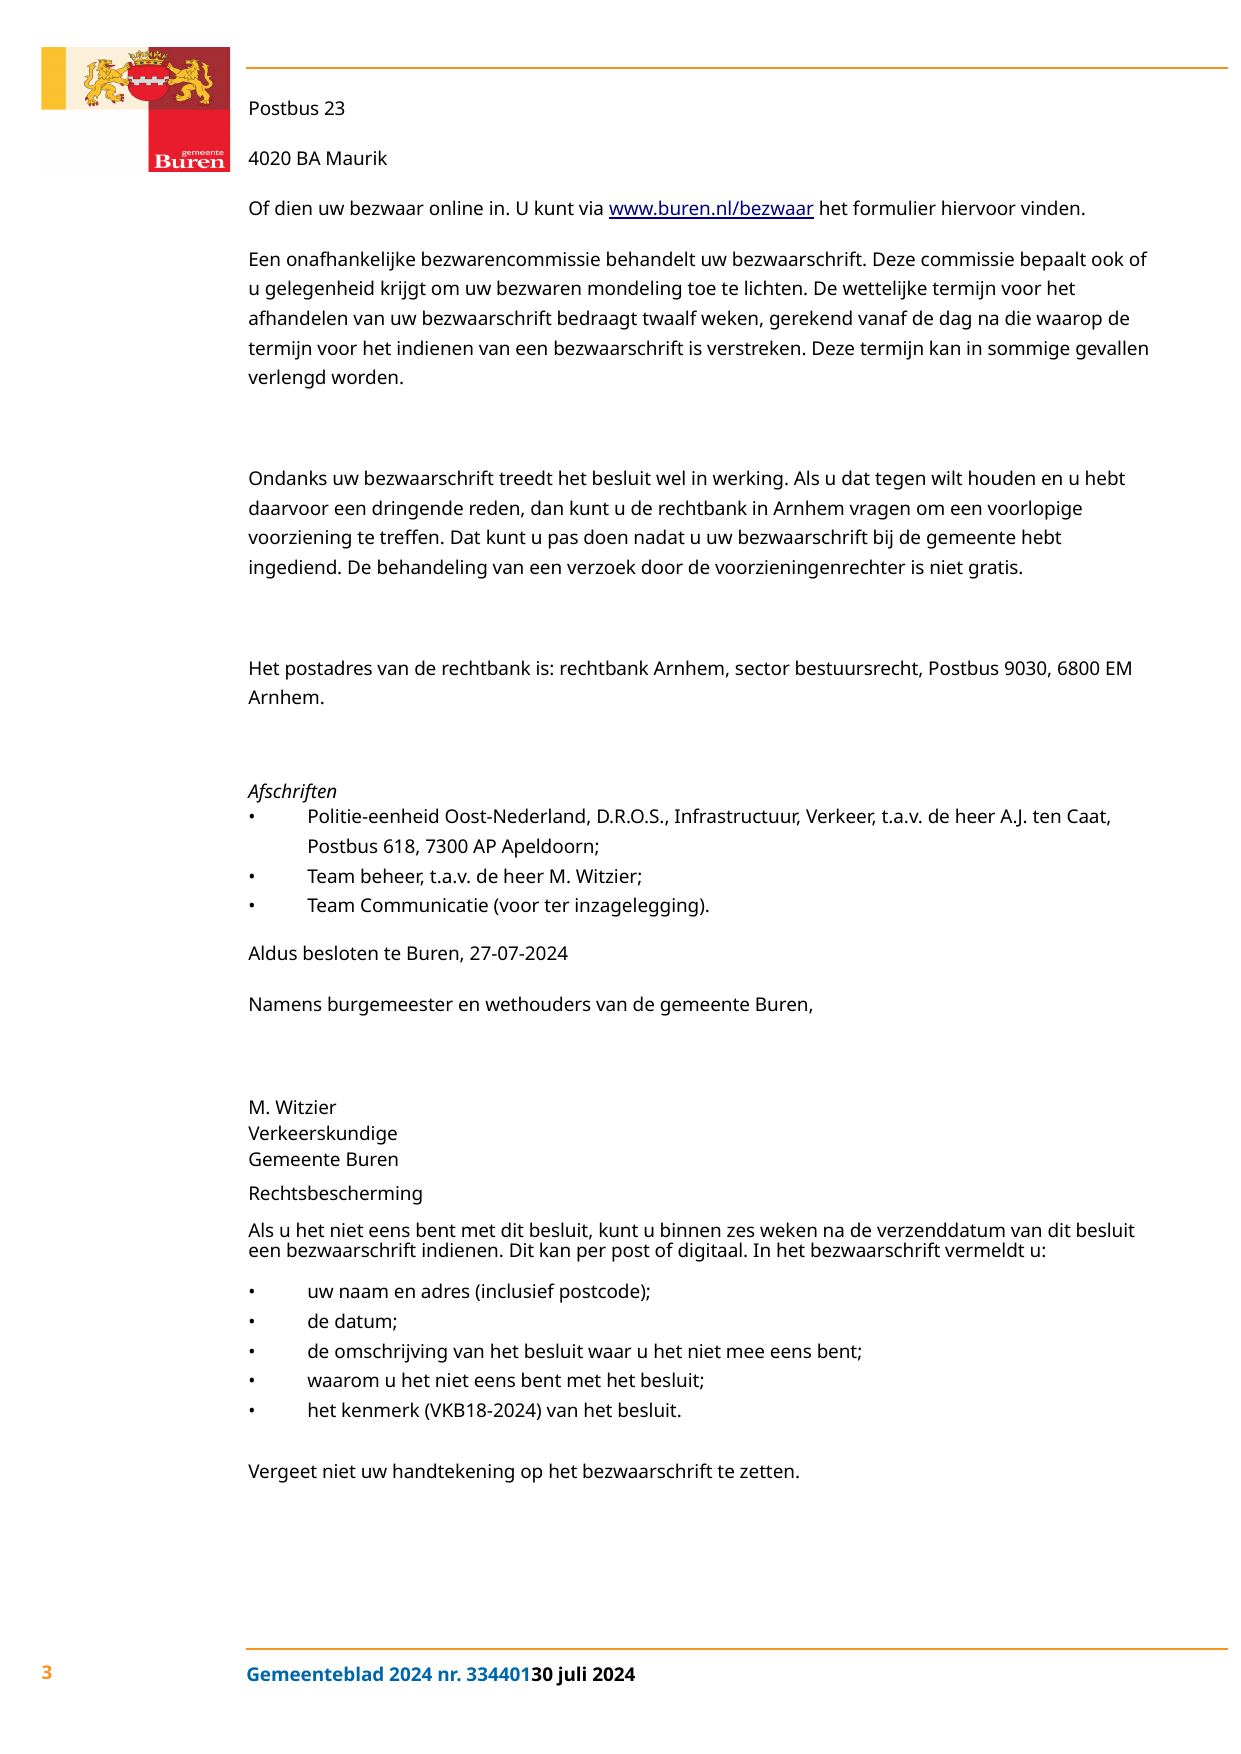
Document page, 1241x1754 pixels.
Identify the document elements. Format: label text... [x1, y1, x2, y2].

text Aldus besloten te Buren, 27-07-2024 [248, 940, 1152, 966]
text Een onafhankelijke bezwarencommissie behandelt uw bezwaarschrift. Deze commissie bepaalt ook of u gelegenheid krijgt om uw bezwaren mondeling toe te lichten. De wettelijke termijn voor het afhandelen van uw bezwaarschrift bedraagt twaalf weken, gerekend vanaf de dag na die waarop de termijn voor het indienen van een bezwaarschrift is verstreken. Deze termijn kan in sommige gevallen verlengd worden. [248, 246, 1152, 390]
text M. Witzier [248, 1094, 1152, 1120]
text 4020 BA Maurik [248, 145, 1152, 171]
list de datum; [248, 1308, 1152, 1334]
text Verkeerskundige [248, 1120, 1152, 1146]
text Als u het niet eens bent met dit besluit, kunt u binnen zes weken na de verzenddatum van dit besluit een bezwaarschrift indienen. Dit kan per post of digitaal. In het bezwaarschrift vermeldt u: [248, 1222, 1152, 1261]
text Afschriften [248, 778, 1152, 804]
text Ondanks uw bezwaarschrift treedt het besluit wel in werking. Als u dat tegen wilt houden en u hebt daarvoor een dringende reden, dan kunt u de rechtbank in Arnhem vragen om een voorlopige voorziening te treffen. Dat kunt u pas doen nadat u uw bezwaarschrift bij de gemeente hebt ingediend. De behandeling van een verzoek door de voorzieningenrechter is niet gratis. [248, 465, 1152, 580]
list Team Communicatie (voor ter inzagelegging). [248, 892, 1152, 918]
list de omschrijving van het besluit waar u het niet mee eens bent; [248, 1338, 1152, 1363]
list uw naam en adres (inclusief postcode); [248, 1279, 1152, 1304]
list Politie-eenheid Oost-Nederland, D.R.O.S., Infrastructuur, Verkeer, t.a.v. de heer A.J. ten Caat, Postbus 618, 7300 AP Apeldoorn; [248, 804, 1152, 859]
list Team beheer, t.a.v. de heer M. Witzier; [248, 863, 1152, 888]
list waarom u het niet eens bent met het besluit; [248, 1367, 1152, 1393]
text Namens burgemeester en wethouders van de gemeente Buren, [248, 992, 1152, 1017]
text Of dien uw bezwaar online in. U kunt via www.buren.nl/bezwaar het formulier hiervoor vinden. [248, 196, 1152, 221]
text Rechtsbescherming [248, 1185, 1152, 1205]
text Het postadres van de rechtbank is: rechtbank Arnhem, sector bestuursrecht, Postbus 9030, 6800 EM Arnhem. [248, 655, 1152, 710]
text Vergeet niet uw handtekening op het bezwaarschrift te zetten. [248, 1463, 1152, 1483]
text Postbus 23 [248, 95, 1152, 121]
list het kenmerk (VKB18-2024) van het besluit. [248, 1397, 1152, 1423]
text Gemeente Buren [248, 1146, 1152, 1172]
picture [41, 47, 231, 172]
